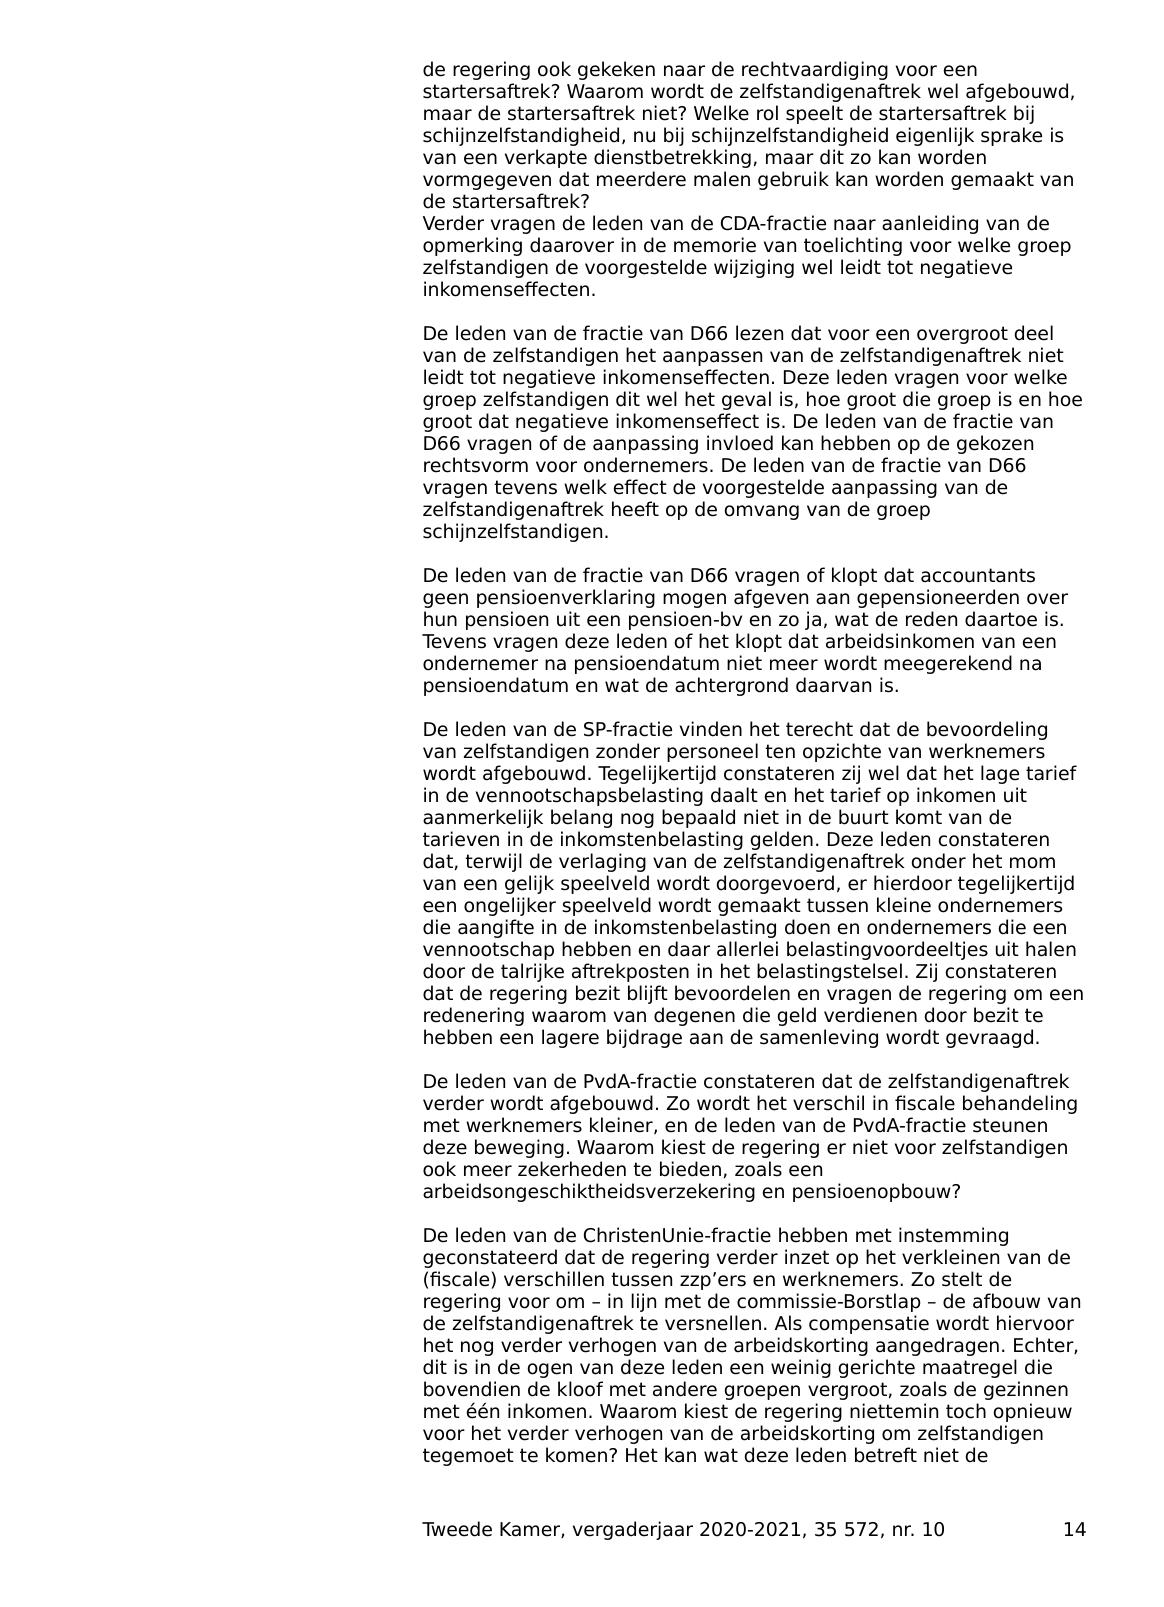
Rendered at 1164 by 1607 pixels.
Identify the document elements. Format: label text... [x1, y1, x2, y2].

text Verder vragen de leden van de CDA-fractie naar aanleiding van de opmerking daarover in de memorie van toelichting voor welke groep zelfstandigen de voorgestelde wijziging wel leidt tot negatieve inkomenseffecten. [422, 213, 1087, 301]
text de regering ook gekeken naar de rechtvaardiging voor een startersaftrek? Waarom wordt de zelfstandigenaftrek wel afgebouwd, maar de startersaftrek niet? Welke rol speelt de startersaftrek bij schijnzelfstandigheid, nu bij schijnzelfstandigheid eigenlijk sprake is van een verkapte dienstbetrekking, maar dit zo kan worden vormgegeven dat meerdere malen gebruik kan worden gemaakt van de startersaftrek? [422, 59, 1087, 213]
text De leden van de fractie van D66 vragen of klopt dat accountants geen pensioenverklaring mogen afgeven aan gepensioneerden over hun pensioen uit een pensioen-bv en zo ja, wat de reden daartoe is. Tevens vragen deze leden of het klopt dat arbeidsinkomen van een ondernemer na pensioendatum niet meer wordt meegerekend na pensioendatum en wat de achtergrond daarvan is. [422, 565, 1087, 697]
text De leden van de SP-fractie vinden het terecht dat de bevoordeling van zelfstandigen zonder personeel ten opzichte van werknemers wordt afgebouwd. Tegelijkertijd constateren zij wel dat het lage tarief in de vennootschapsbelasting daalt en het tarief op inkomen uit aanmerkelijk belang nog bepaald niet in de buurt komt van de tarieven in de inkomstenbelasting gelden. Deze leden constateren dat, terwijl de verlaging van de zelfstandigenaftrek onder het mom van een gelijk speelveld wordt doorgevoerd, er hierdoor tegelijkertijd een ongelijker speelveld wordt gemaakt tussen kleine ondernemers die aangifte in de inkomstenbelasting doen en ondernemers die een vennootschap hebben en daar allerlei belastingvoordeeltjes uit halen door de talrijke aftrekposten in het belastingstelsel. Zij constateren dat de regering bezit blijft bevoordelen en vragen de regering om een redenering waarom van degenen die geld verdienen door bezit te hebben een lagere bijdrage aan de samenleving wordt gevraagd. [422, 719, 1087, 1049]
text De leden van de PvdA-fractie constateren dat de zelfstandigenaftrek verder wordt afgebouwd. Zo wordt het verschil in fiscale behandeling met werknemers kleiner, en de leden van de PvdA-fractie steunen deze beweging. Waarom kiest de regering er niet voor zelfstandigen ook meer zekerheden te bieden, zoals een arbeidsongeschiktheidsverzekering en pensioenopbouw? [422, 1071, 1087, 1203]
text De leden van de fractie van D66 lezen dat voor een overgroot deel van de zelfstandigen het aanpassen van de zelfstandigenaftrek niet leidt tot negatieve inkomenseffecten. Deze leden vragen voor welke groep zelfstandigen dit wel het geval is, hoe groot die groep is en hoe groot dat negatieve inkomenseffect is. De leden van de fractie van D66 vragen of de aanpassing invloed kan hebben op de gekozen rechtsvorm voor ondernemers. De leden van de fractie van D66 vragen tevens welk effect de voorgestelde aanpassing van de zelfstandigenaftrek heeft op de omvang van de groep schijnzelfstandigen. [422, 323, 1087, 543]
text De leden van de ChristenUnie-fractie hebben met instemming geconstateerd dat de regering verder inzet op het verkleinen van de (fiscale) verschillen tussen zzp’ers en werknemers. Zo stelt de regering voor om – in lijn met de commissie-Borstlap – de afbouw van de zelfstandigenaftrek te versnellen. Als compensatie wordt hiervoor het nog verder verhogen van de arbeidskorting aangedragen. Echter, dit is in de ogen van deze leden een weinig gerichte maatregel die bovendien de kloof met andere groepen vergroot, zoals de gezinnen met één inkomen. Waarom kiest de regering niettemin toch opnieuw voor het verder verhogen van de arbeidskorting om zelfstandigen tegemoet te komen? Het kan wat deze leden betreft niet de [422, 1225, 1087, 1467]
